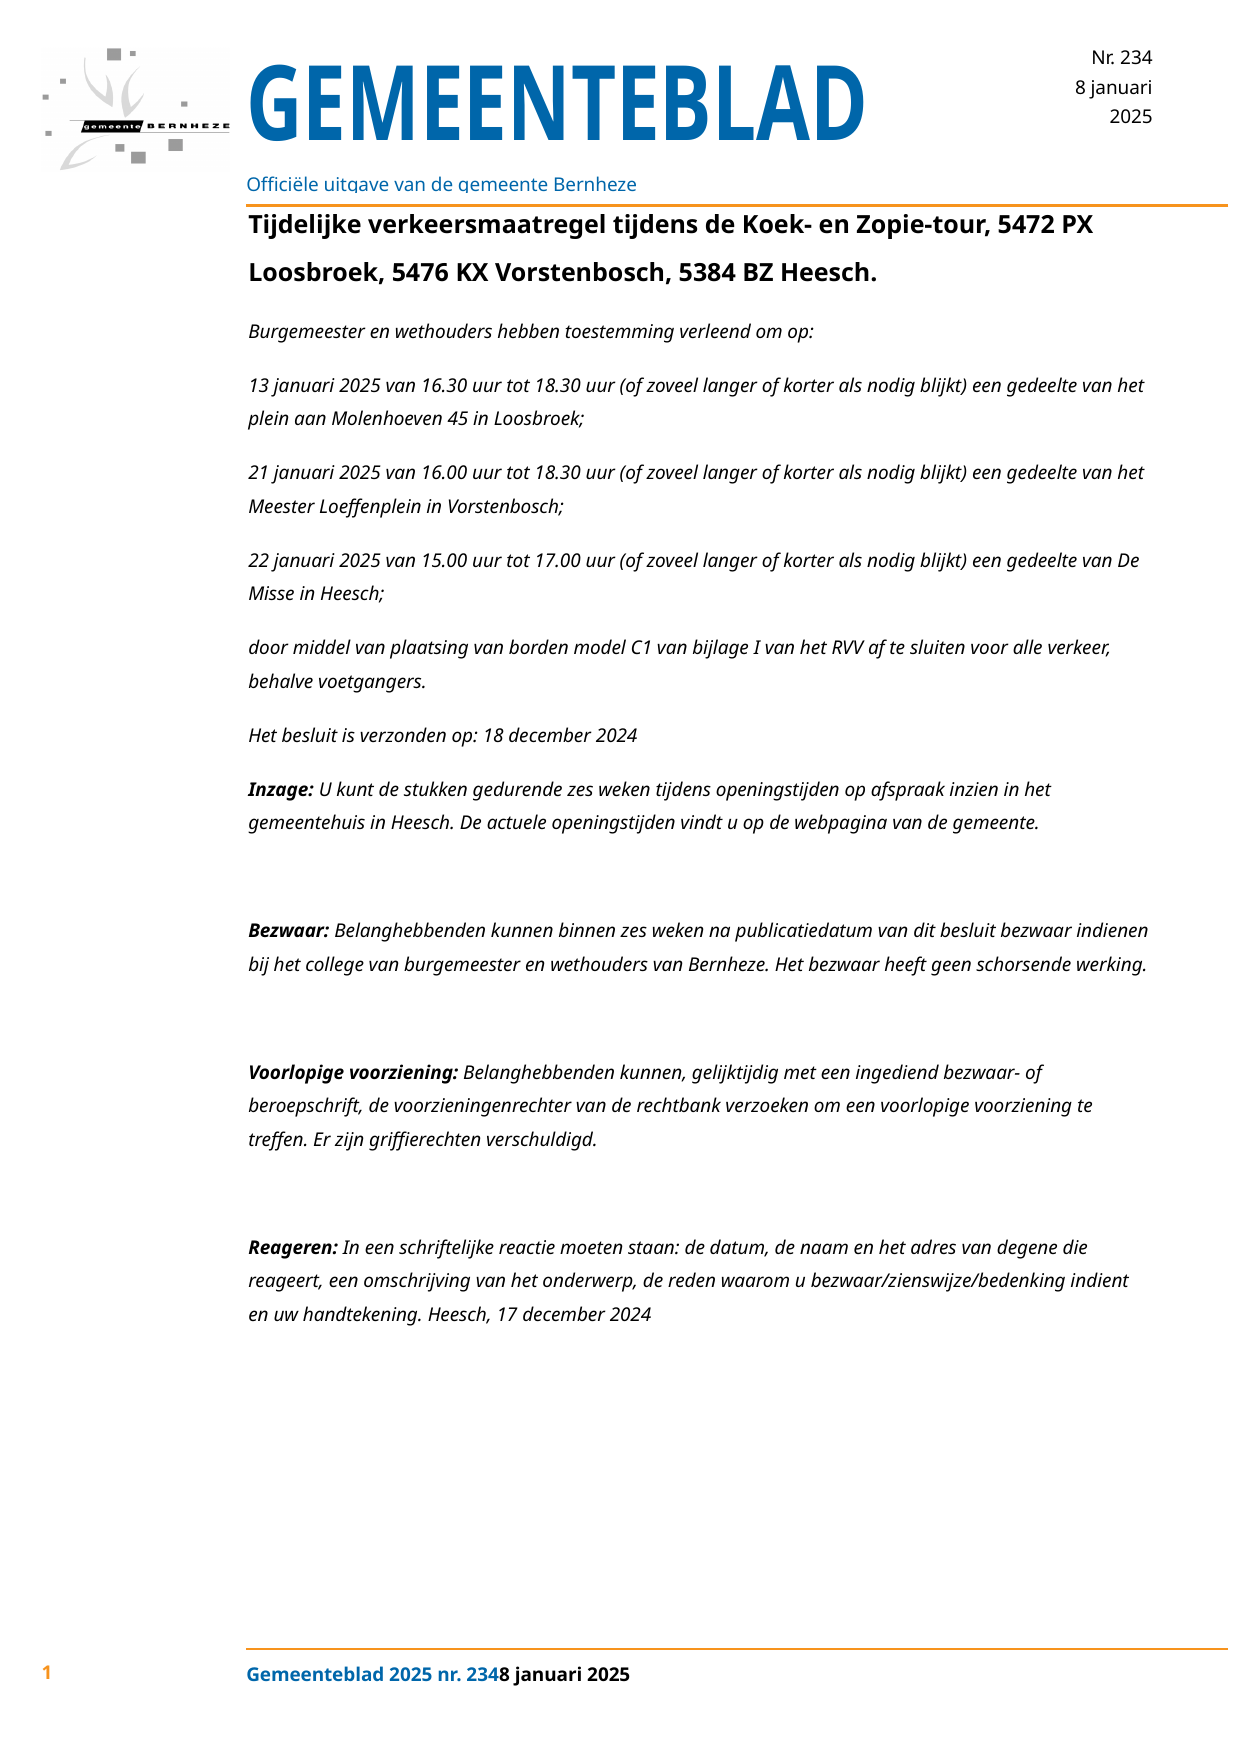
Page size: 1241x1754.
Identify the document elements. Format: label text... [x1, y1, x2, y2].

text Het besluit is verzonden op: 18 december 2024 [248, 722, 1152, 748]
picture [41, 47, 231, 172]
text Reageren: In een schriftelijke reactie moeten staan: de datum, de naam en het adres van degene die reageert, een omschrijving van het onderwerp, de reden waarom u bezwaar/zienswijze/bedenking indient en uw handtekening. Heesch, 17 december 2024 [248, 1234, 1152, 1327]
text Voorlopige voorziening: Belanghebbenden kunnen, gelijktijdig met een ingediend bezwaar- of beroepschrift, de voorzieningenrechter van de rechtbank verzoeken om een voorlopige voorziening te treffen. Er zijn griffierechten verschuldigd. [248, 1059, 1152, 1152]
text 21 januari 2025 van 16.00 uur tot 18.30 uur (of zoveel langer of korter als nodig blijkt) een gedeelte van het Meester Loeffenplein in Vorstenbosch; [248, 459, 1152, 519]
text 22 januari 2025 van 15.00 uur tot 17.00 uur (of zoveel langer of korter als nodig blijkt) een gedeelte van De Misse in Heesch; [248, 547, 1152, 606]
text Tijdelijke verkeersmaatregel tijdens de Koek- en Zopie-tour, 5472 PX Loosbroek, 5476 KX Vorstenbosch, 5384 BZ Heesch. [248, 207, 1152, 288]
text Burgemeester en wethouders hebben toestemming verleend om op: [248, 318, 1152, 344]
text Bezwaar: Belanghebbenden kunnen binnen zes weken na publicatiedatum van dit besluit bezwaar indienen bij het college van burgemeester en wethouders van Bernheze. Het bezwaar heeft geen schorsende werking. [248, 918, 1152, 977]
text 13 januari 2025 van 16.30 uur tot 18.30 uur (of zoveel langer of korter als nodig blijkt) een gedeelte van het plein aan Molenhoeven 45 in Loosbroek; [248, 372, 1152, 431]
text door middel van plaatsing van borden model C1 van bijlage I van het RVV af te sluiten voor alle verkeer, behalve voetgangers. [248, 634, 1152, 694]
text Inzage: U kunt de stukken gedurende zes weken tijdens openingstijden op afspraak inzien in het gemeentehuis in Heesch. De actuele openingstijden vindt u op de webpagina van de gemeente. [248, 776, 1152, 835]
